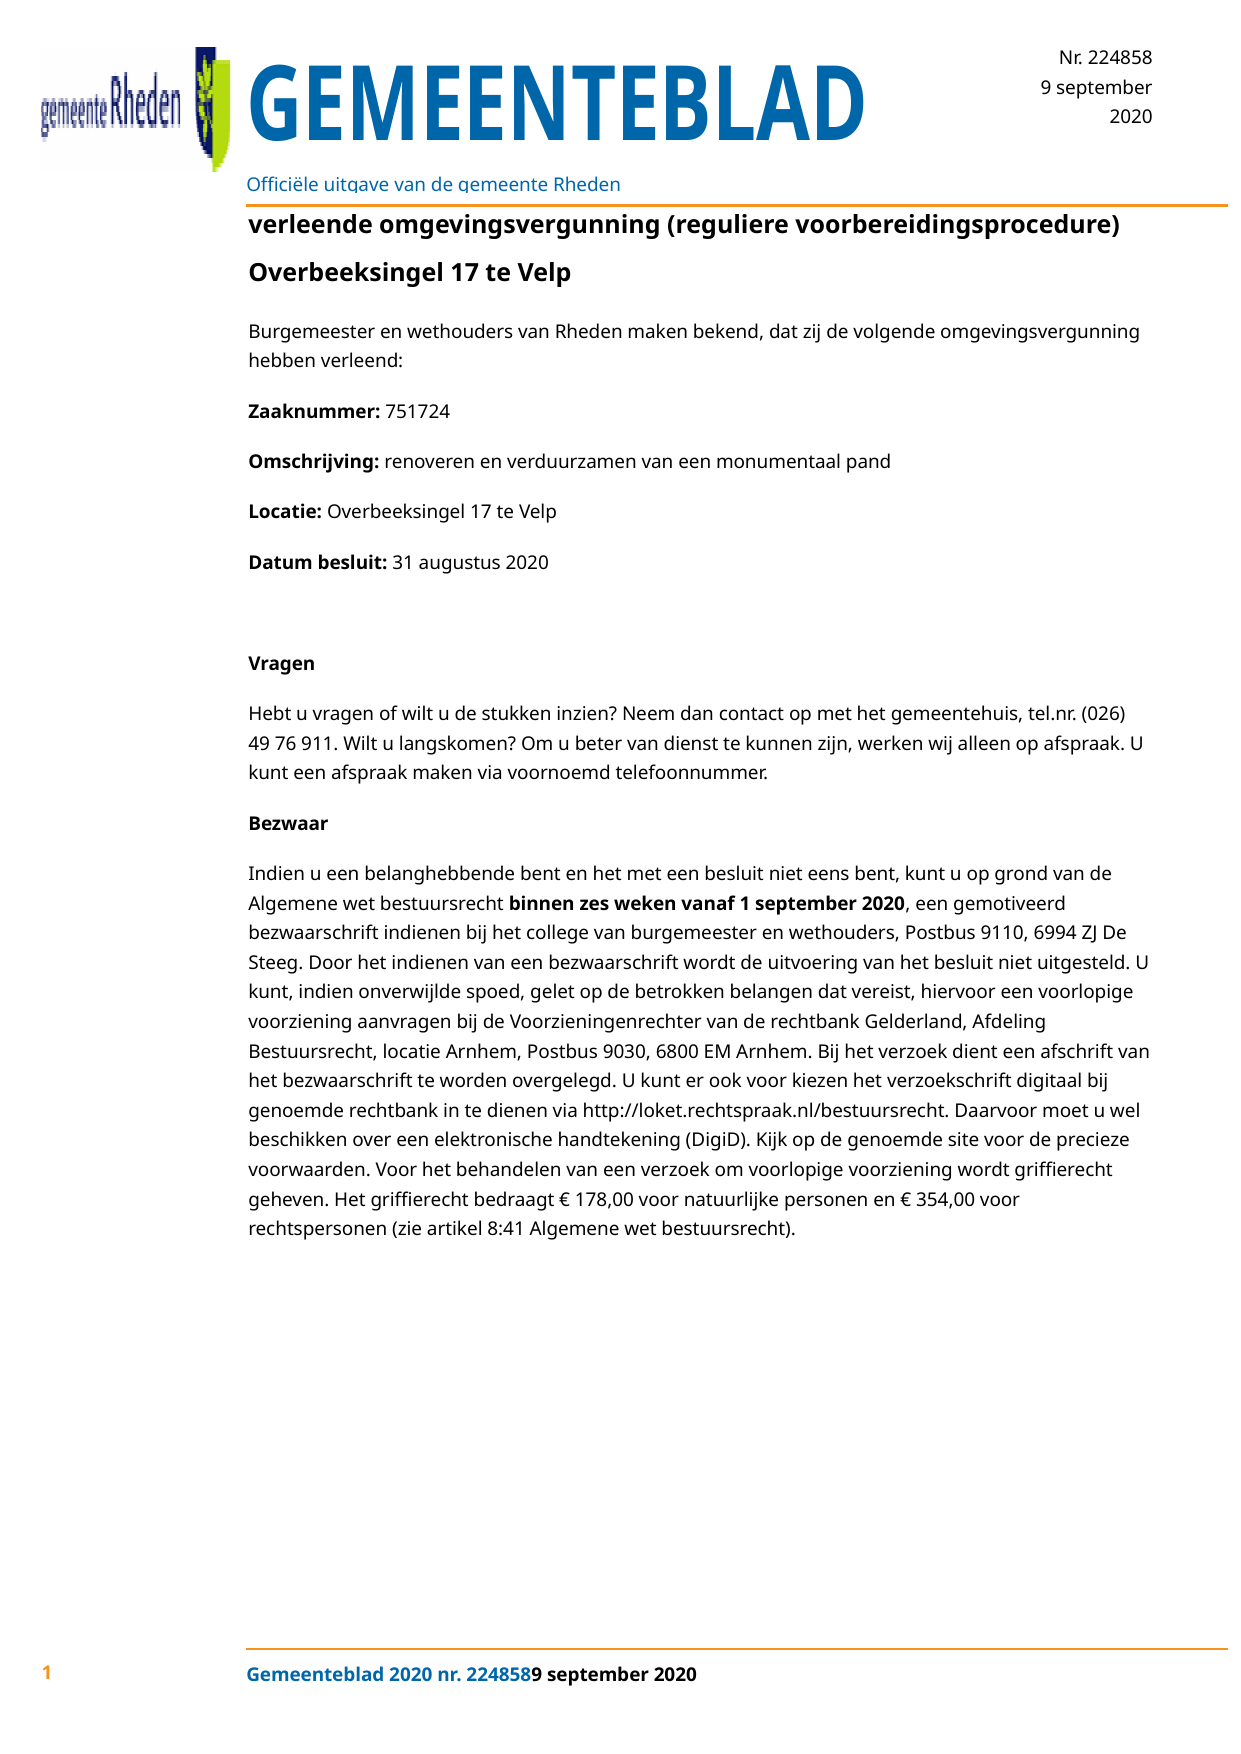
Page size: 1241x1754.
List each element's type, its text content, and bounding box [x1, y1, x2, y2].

text Locatie: Overbeeksingel 17 te Velp [248, 499, 1152, 524]
text verleende omgevingsvergunning (reguliere voorbereidingsprocedure) Overbeeksingel 17 te Velp [248, 207, 1152, 288]
text Omschrijving: renoveren en verduurzamen van een monumentaal pand [248, 448, 1152, 474]
picture [41, 47, 231, 172]
text Vragen [248, 650, 1152, 676]
text Burgemeester en wethouders van Rheden maken bekend, dat zij de volgende omgevingsvergunning hebben verleend: [248, 318, 1152, 373]
text Datum besluit: 31 augustus 2020 [248, 549, 1152, 575]
text Bezwaar [248, 810, 1152, 836]
text Indien u een belanghebbende bent en het met een besluit niet eens bent, kunt u op grond van de Algemene wet bestuursrecht binnen zes weken vanaf 1 september 2020, een gemotiveerd bezwaarschrift indienen bij het college van burgemeester en wethouders, Postbus 9110, 6994 ZJ De Steeg. Door het indienen van een bezwaarschrift wordt de uitvoering van het besluit niet uitgesteld. U kunt, indien onverwijlde spoed, gelet op de betrokken belangen dat vereist, hiervoor een voorlopige voorziening aanvragen bij de Voorzieningenrechter van de rechtbank Gelderland, Afdeling Bestuursrecht, locatie Arnhem, Postbus 9030, 6800 EM Arnhem. Bij het verzoek dient een afschrift van het bezwaarschrift te worden overgelegd. U kunt er ook voor kiezen het verzoekschrift digitaal bij genoemde rechtbank in te dienen via http://loket.rechtspraak.nl/bestuursrecht. Daarvoor moet u wel beschikken over een elektronische handtekening (DigiD). Kijk op de genoemde site voor de precieze voorwaarden. Voor het behandelen van een verzoek om voorlopige voorziening wordt griffierecht geheven. Het griffierecht bedraagt € 178,00 voor natuurlijke personen en € 354,00 voor rechtspersonen (zie artikel 8:41 Algemene wet bestuursrecht). [248, 860, 1152, 1241]
text Hebt u vragen of wilt u de stukken inzien? Neem dan contact op met het gemeentehuis, tel.nr. (026) 49 76 911. Wilt u langskomen? Om u beter van dienst te kunnen zijn, werken wij alleen op afspraak. U kunt een afspraak maken via voornoemd telefoonnummer. [248, 700, 1152, 785]
text Zaaknummer: 751724 [248, 398, 1152, 424]
